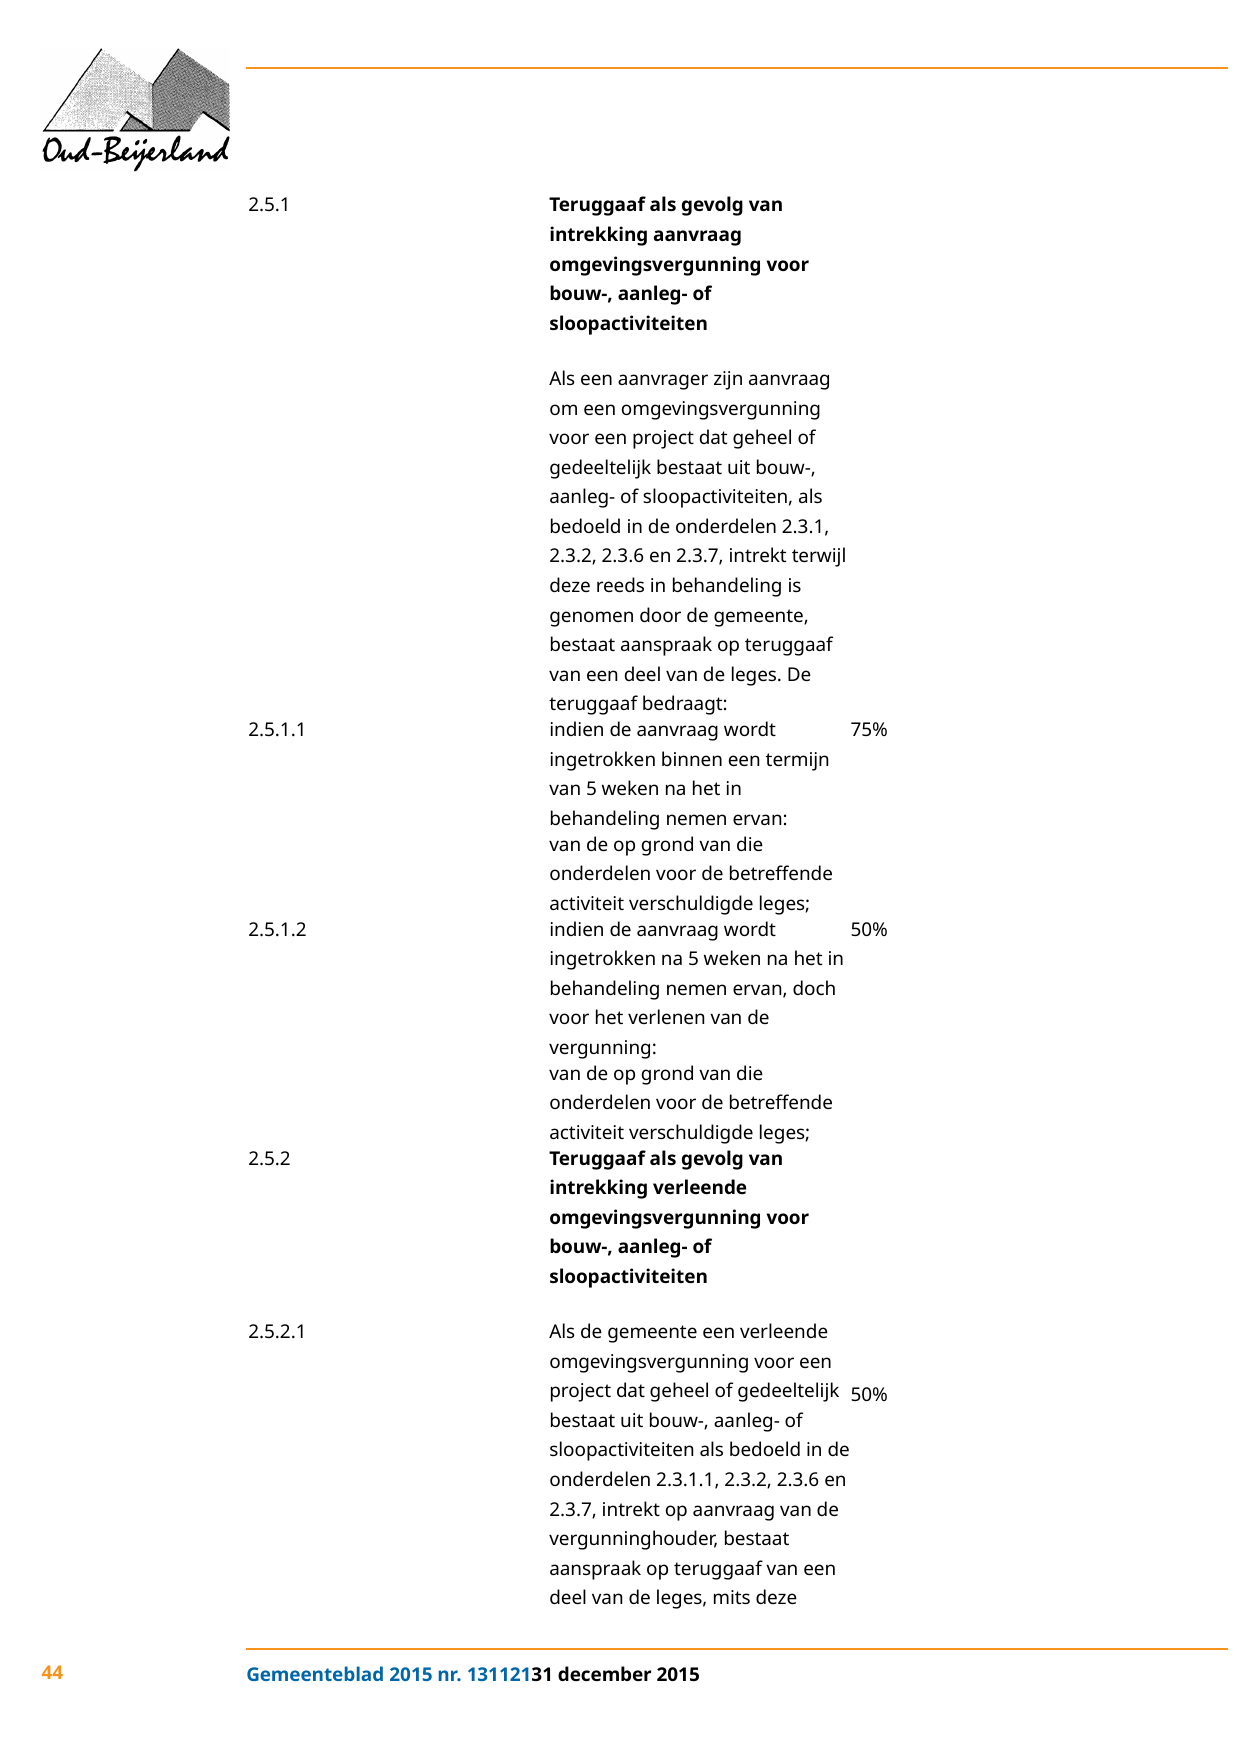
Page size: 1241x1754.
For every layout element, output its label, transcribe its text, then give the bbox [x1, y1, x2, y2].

table_cell van de op grond van die onderdelen voor de betreffende activiteit verschuldigde leges; [549, 1060, 850, 1145]
table_cell 50% [850, 916, 1152, 1060]
table_cell 2.5.2 [248, 1145, 549, 1318]
table_cell 75% [850, 716, 1152, 831]
table_cell [850, 365, 1152, 716]
table_cell Als een aanvrager zijn aanvraag om een omgevingsvergunning voor een project dat geheel of gedeeltelijk bestaat uit bouw-, aanleg- of sloopactiviteiten, als bedoeld in de onderdelen 2.3.1, 2.3.2, 2.3.6 en 2.3.7, intrekt terwijl deze reeds in behandeling is genomen door de gemeente, bestaat aanspraak op teruggaaf van een deel van de leges. De teruggaaf bedraagt: [549, 365, 850, 716]
table_header Teruggaaf als gevolg van intrekking aanvraag omgevingsvergunning voor bouw-, aanleg- of sloopactiviteiten [549, 192, 850, 365]
table_cell 2.5.1.2 [248, 916, 549, 1060]
table_cell 2.5.1.1 [248, 716, 549, 831]
table_cell indien de aanvraag wordt ingetrokken na 5 weken na het in behandeling nemen ervan, doch voor het verlenen van de vergunning: [549, 916, 850, 1060]
table_cell [248, 365, 549, 716]
table_cell [248, 1060, 549, 1145]
table_cell van de op grond van die onderdelen voor de betreffende activiteit verschuldigde leges; [549, 831, 850, 916]
picture [41, 47, 231, 172]
table_cell indien de aanvraag wordt ingetrokken binnen een termijn van 5 weken na het in behandeling nemen ervan: [549, 716, 850, 831]
table_cell Als de gemeente een verleende omgevingsvergunning voor een project dat geheel of gedeeltelijk bestaat uit bouw-, aanleg- of sloopactiviteiten als bedoeld in de onderdelen 2.3.1.1, 2.3.2, 2.3.6 en 2.3.7, intrekt op aanvraag van de vergunninghouder, bestaat aanspraak op teruggaaf van een deel van de leges, mits deze [549, 1318, 850, 1610]
table_header [850, 192, 1152, 365]
table_cell Teruggaaf als gevolg van intrekking verleende omgevingsvergunning voor bouw-, aanleg- of sloopactiviteiten [549, 1145, 850, 1318]
table_header 2.5.1 [248, 192, 549, 365]
table_cell [850, 1145, 1152, 1318]
table_cell 50% [850, 1318, 1152, 1610]
table_cell 2.5.2.1 [248, 1318, 549, 1610]
table_cell [248, 831, 549, 916]
